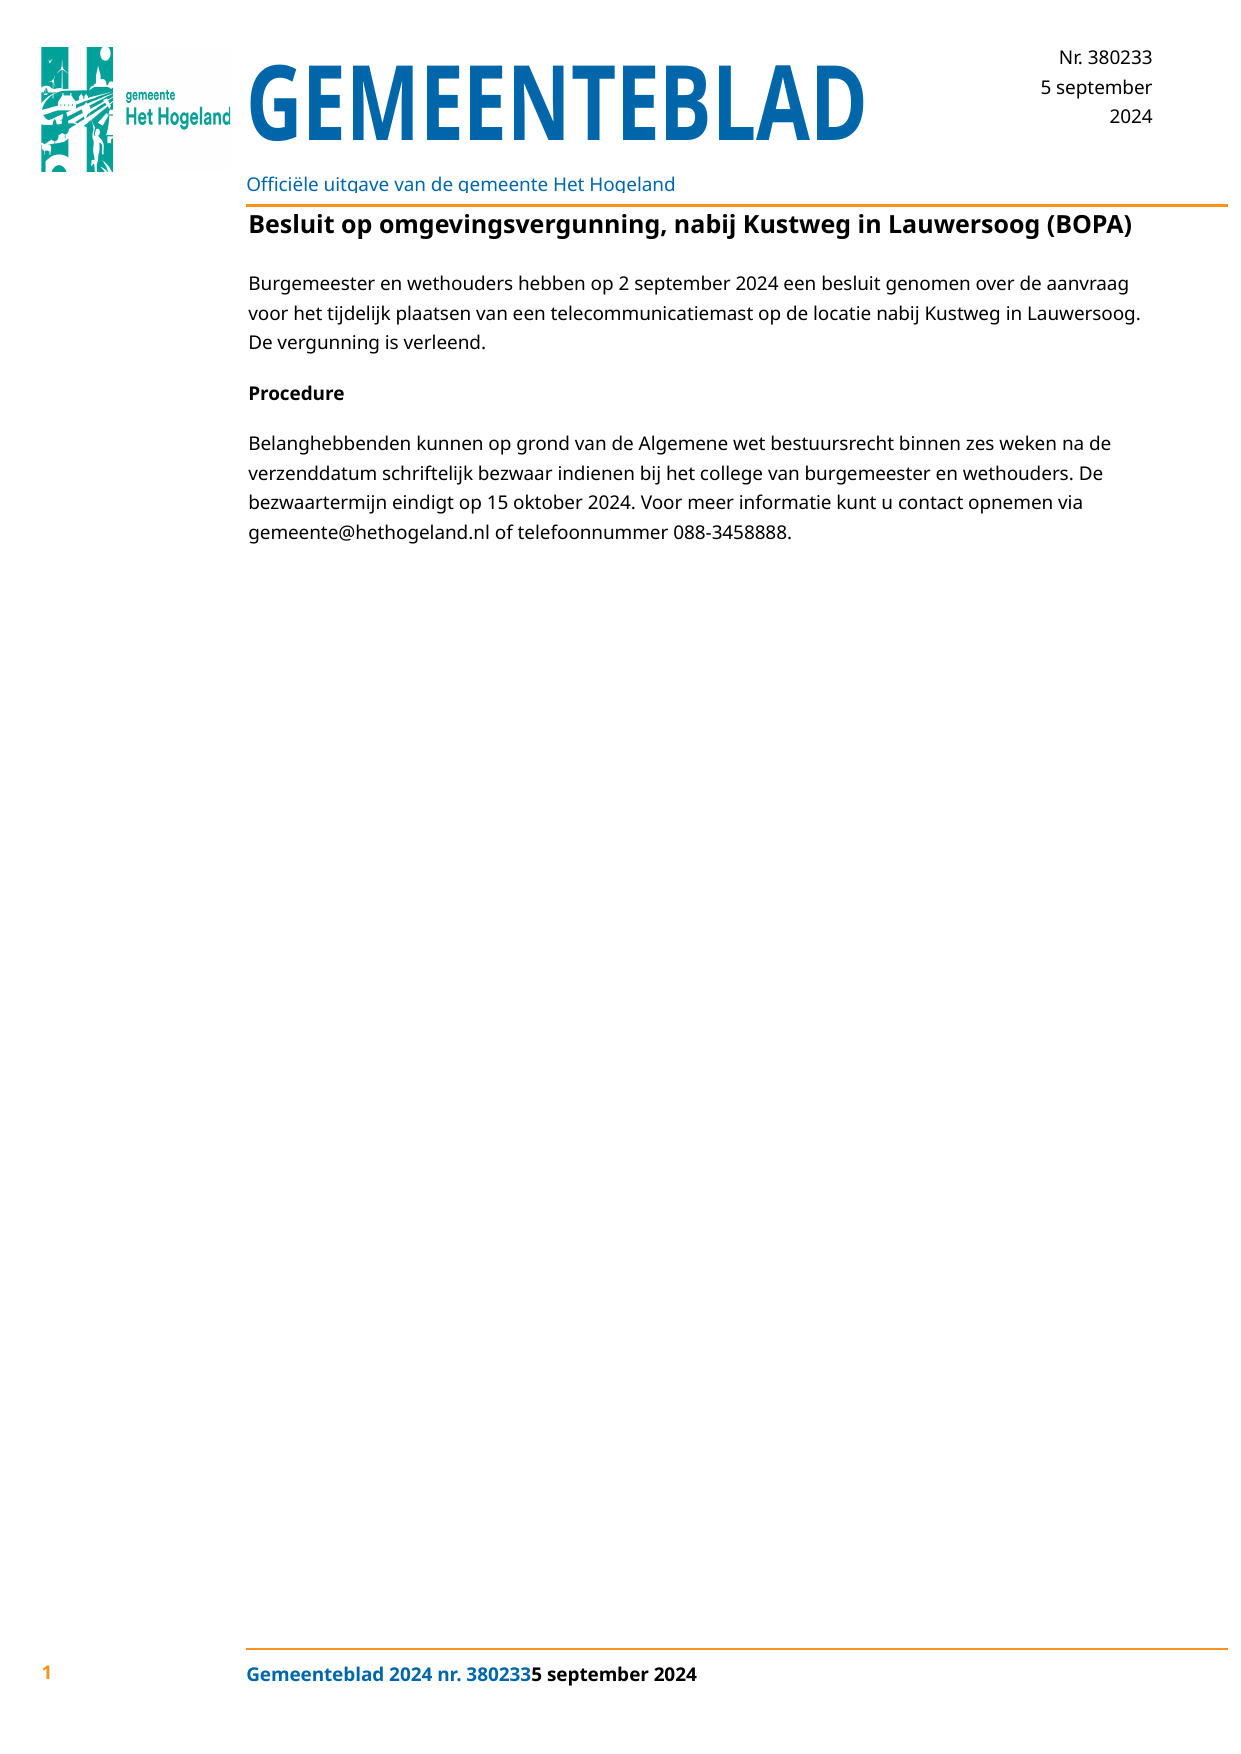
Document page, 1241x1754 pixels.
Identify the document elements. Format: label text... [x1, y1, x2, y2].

picture [41, 47, 231, 172]
text Procedure [248, 380, 1152, 406]
text Belanghebbenden kunnen op grond van de Algemene wet bestuursrecht binnen zes weken na de verzenddatum schriftelijk bezwaar indienen bij het college van burgemeester en wethouders. De bezwaartermijn eindigt op 15 oktober 2024. Voor meer informatie kunt u contact opnemen via gemeente@hethogeland.nl of telefoonnummer 088-3458888. [248, 430, 1152, 545]
text Burgemeester en wethouders hebben op 2 september 2024 een besluit genomen over de aanvraag voor het tijdelijk plaatsen van een telecommunicatiemast op de locatie nabij Kustweg in Lauwersoog. De vergunning is verleend. [248, 270, 1152, 355]
text Besluit op omgevingsvergunning, nabij Kustweg in Lauwersoog (BOPA) [248, 207, 1152, 241]
